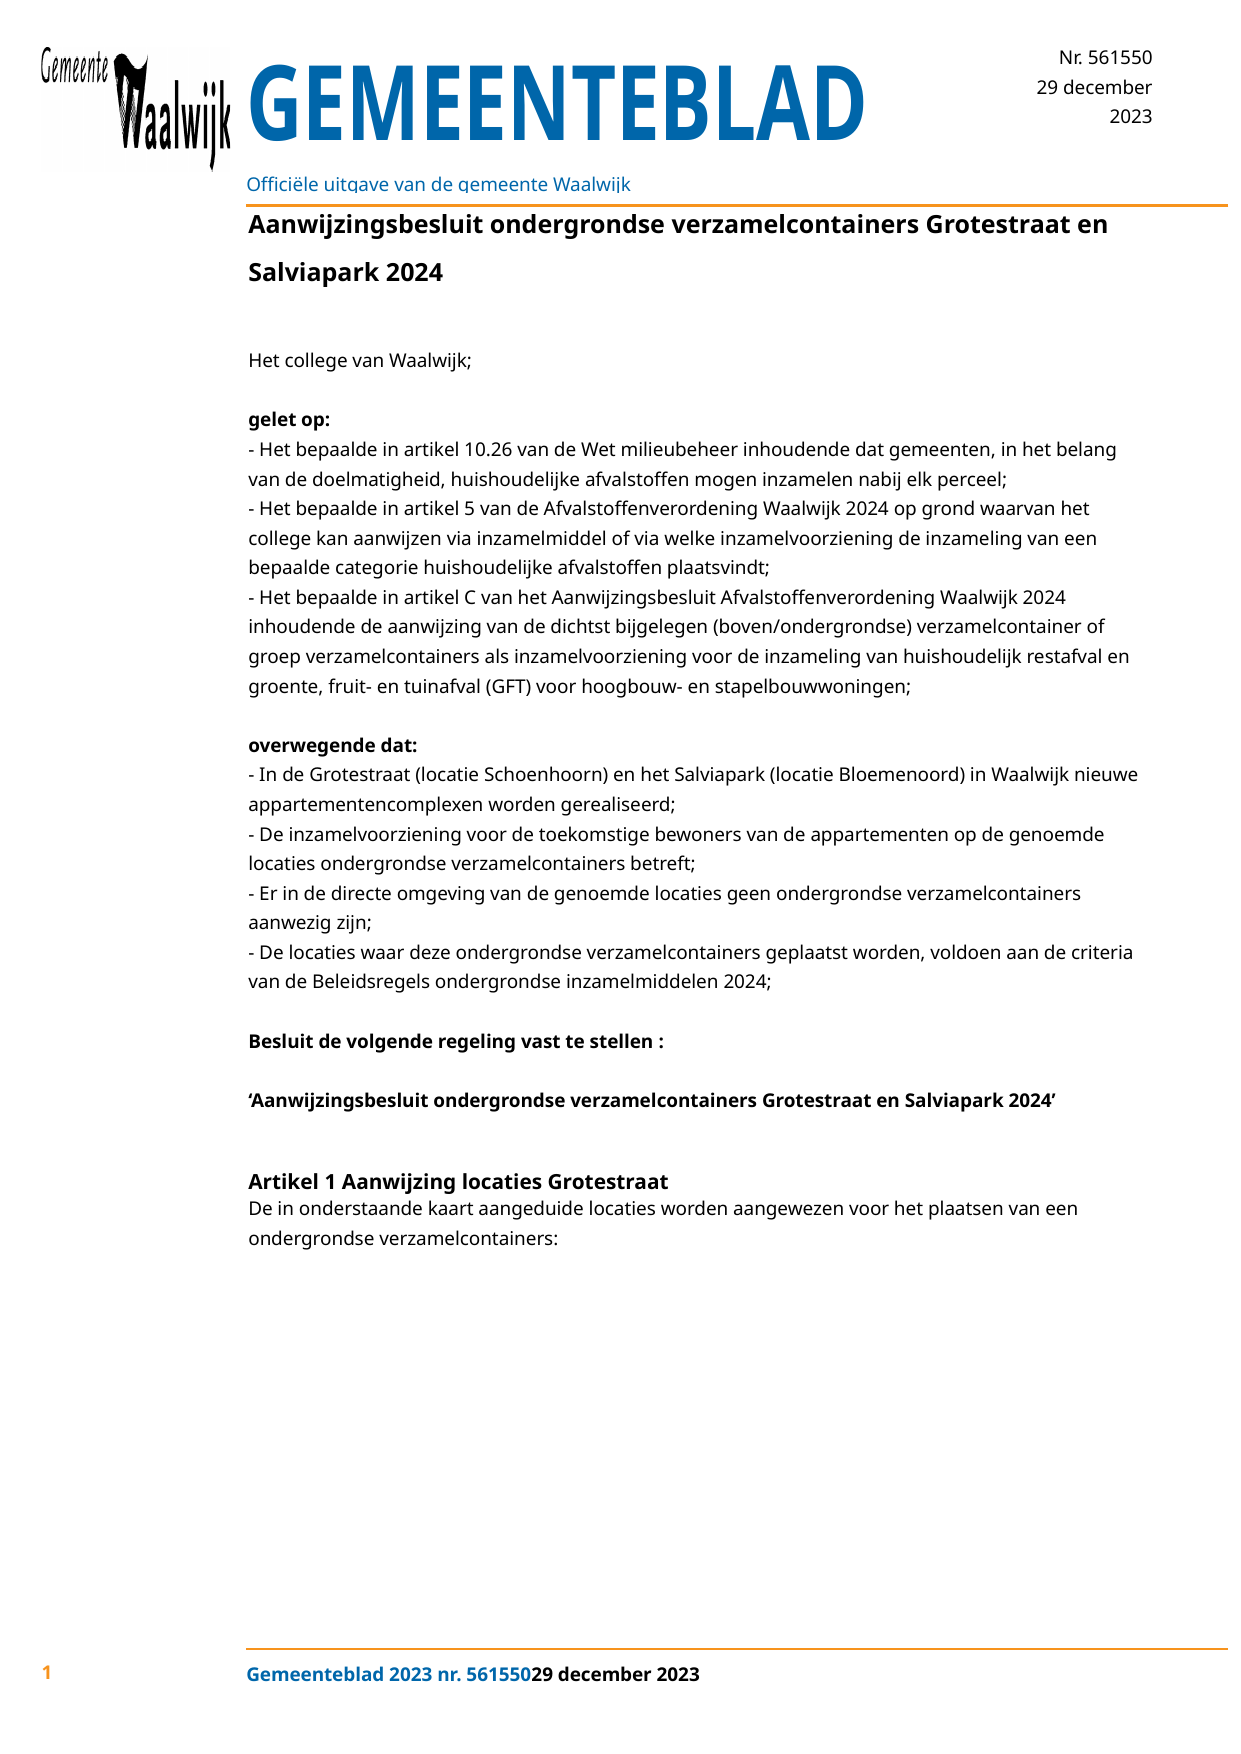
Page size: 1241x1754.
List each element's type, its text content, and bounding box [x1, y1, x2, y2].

text - Het bepaalde in artikel 10.26 van de Wet milieubeheer inhoudende dat gemeenten, in het belang van de doelmatigheid, huishoudelijke afvalstoffen mogen inzamelen nabij elk perceel; [248, 436, 1152, 492]
text - Het bepaalde in artikel 5 van de Afvalstoffenverordening Waalwijk 2024 op grond waarvan het college kan aanwijzen via inzamelmiddel of via welke inzamelvoorziening de inzameling van een bepaalde categorie huishoudelijke afvalstoffen plaatsvindt; [248, 495, 1152, 580]
text De in onderstaande kaart aangeduide locaties worden aangewezen voor het plaatsen van een ondergrondse verzamelcontainers: [248, 1196, 1152, 1251]
text ‘Aanwijzingsbesluit ondergrondse verzamelcontainers Grotestraat en Salviapark 2024’ [248, 1087, 1152, 1113]
text - De locaties waar deze ondergrondse verzamelcontainers geplaatst worden, voldoen aan de criteria van de Beleidsregels ondergrondse inzamelmiddelen 2024; [248, 939, 1152, 994]
text Artikel 1 Aanwijzing locaties Grotestraat [248, 1167, 1152, 1196]
text Aanwijzingsbesluit ondergrondse verzamelcontainers Grotestraat en Salviapark 2024 [248, 207, 1152, 288]
text - Er in de directe omgeving van de genoemde locaties geen ondergrondse verzamelcontainers aanwezig zijn; [248, 880, 1152, 935]
text - Het bepaalde in artikel C van het Aanwijzingsbesluit Afvalstoffenverordening Waalwijk 2024 inhoudende de aanwijzing van de dichtst bijgelegen (boven/ondergrondse) verzamelcontainer of groep verzamelcontainers als inzamelvoorziening voor de inzameling van huishoudelijk restafval en groente, fruit- en tuinafval (GFT) voor hoogbouw- en stapelbouwwoningen; [248, 584, 1152, 699]
text gelet op: [248, 407, 1152, 432]
text Besluit de volgende regeling vast te stellen : [248, 1028, 1152, 1054]
text overwegende dat: [248, 732, 1152, 758]
text - In de Grotestraat (locatie Schoenhoorn) en het Salviapark (locatie Bloemenoord) in Waalwijk nieuwe appartementencomplexen worden gerealiseerd; [248, 762, 1152, 817]
picture [41, 47, 231, 172]
text - De inzamelvoorziening voor de toekomstige bewoners van de appartementen op de genoemde locaties ondergrondse verzamelcontainers betreft; [248, 821, 1152, 876]
text Het college van Waalwijk; [248, 347, 1152, 373]
